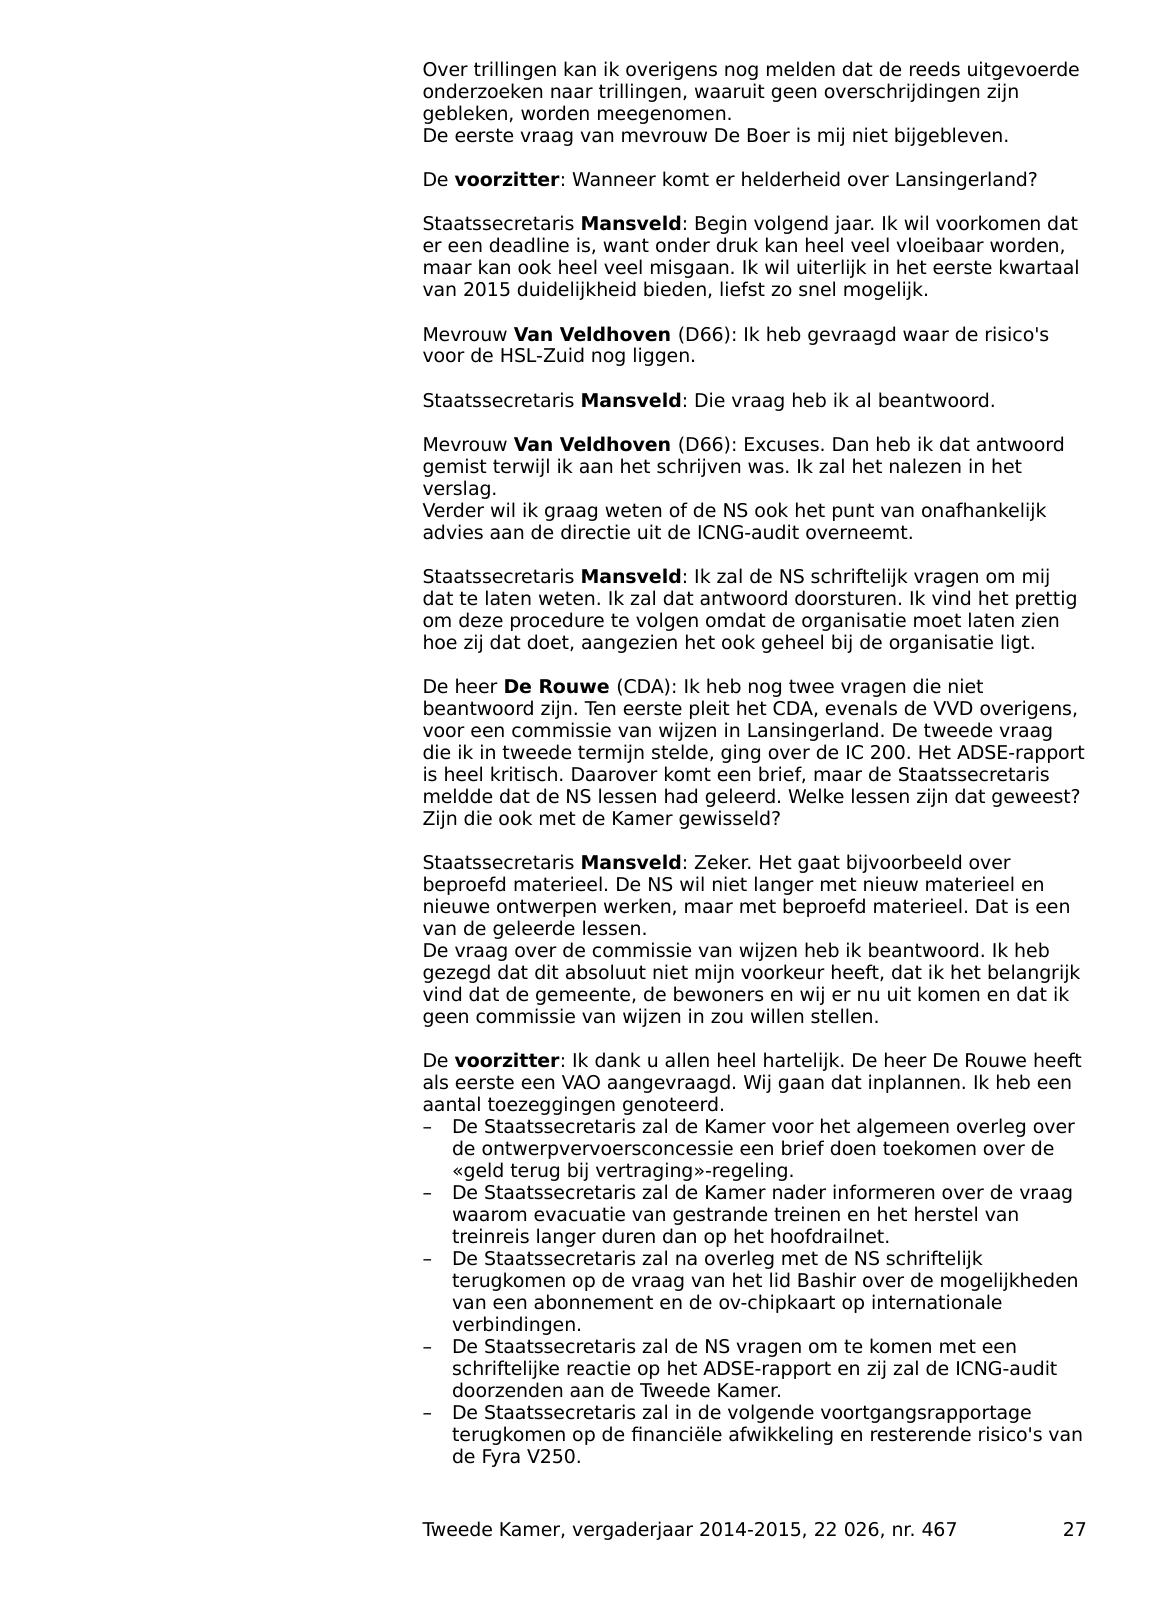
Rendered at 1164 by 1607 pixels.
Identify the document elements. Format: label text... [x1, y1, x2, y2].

text Staatssecretaris Mansveld: Begin volgend jaar. Ik wil voorkomen dat er een deadline is, want onder druk kan heel veel vloeibaar worden, maar kan ook heel veel misgaan. Ik wil uiterlijk in het eerste kwartaal van 2015 duidelijkheid bieden, liefst zo snel mogelijk. [422, 213, 1087, 301]
text De heer De Rouwe (CDA): Ik heb nog twee vragen die niet beantwoord zijn. Ten eerste pleit het CDA, evenals de VVD overigens, voor een commissie van wijzen in Lansingerland. De tweede vraag die ik in tweede termijn stelde, ging over de IC 200. Het ADSE-rapport is heel kritisch. Daarover komt een brief, maar de Staatssecretaris meldde dat de NS lessen had geleerd. Welke lessen zijn dat geweest? Zijn die ook met de Kamer gewisseld? [422, 676, 1087, 830]
text De voorzitter: Ik dank u allen heel hartelijk. De heer De Rouwe heeft als eerste een VAO aangevraagd. Wij gaan dat inplannen. Ik heb een aantal toezeggingen genoteerd. [422, 1050, 1087, 1116]
text Over trillingen kan ik overigens nog melden dat de reeds uitgevoerde onderzoeken naar trillingen, waaruit geen overschrijdingen zijn gebleken, worden meegenomen. [422, 59, 1087, 125]
text – De Staatssecretaris zal de NS vragen om te komen met een schriftelijke reactie op het ADSE-rapport en zij zal de ICNG-audit doorzenden aan de Tweede Kamer. [422, 1336, 1087, 1402]
text Mevrouw Van Veldhoven (D66): Ik heb gevraagd waar de risico's voor de HSL-Zuid nog liggen. [422, 323, 1087, 367]
text – De Staatssecretaris zal na overleg met de NS schriftelijk terugkomen op de vraag van het lid Bashir over de mogelijkheden van een abonnement en de ov-chipkaart op internationale verbindingen. [422, 1248, 1087, 1336]
text De voorzitter: Wanneer komt er helderheid over Lansingerland? [422, 169, 1087, 191]
text Staatssecretaris Mansveld: Ik zal de NS schriftelijk vragen om mij dat te laten weten. Ik zal dat antwoord doorsturen. Ik vind het prettig om deze procedure te volgen omdat de organisatie moet laten zien hoe zij dat doet, aangezien het ook geheel bij de organisatie ligt. [422, 566, 1087, 654]
text Staatssecretaris Mansveld: Die vraag heb ik al beantwoord. [422, 389, 1087, 412]
text Staatssecretaris Mansveld: Zeker. Het gaat bijvoorbeeld over beproefd materieel. De NS wil niet langer met nieuw materieel en nieuwe ontwerpen werken, maar met beproefd materieel. Dat is een van de geleerde lessen. [422, 852, 1087, 940]
text – De Staatssecretaris zal in de volgende voortgangsrapportage terugkomen op de financiële afwikkeling en resterende risico's van de Fyra V250. [422, 1402, 1087, 1468]
text De vraag over de commissie van wijzen heb ik beantwoord. Ik heb gezegd dat dit absoluut niet mijn voorkeur heeft, dat ik het belangrijk vind dat de gemeente, de bewoners en wij er nu uit komen en dat ik geen commissie van wijzen in zou willen stellen. [422, 940, 1087, 1028]
text Mevrouw Van Veldhoven (D66): Excuses. Dan heb ik dat antwoord gemist terwijl ik aan het schrijven was. Ik zal het nalezen in het verslag. [422, 434, 1087, 500]
text – De Staatssecretaris zal de Kamer voor het algemeen overleg over de ontwerpvervoersconcessie een brief doen toekomen over de «geld terug bij vertraging»-regeling. [422, 1116, 1087, 1182]
text Verder wil ik graag weten of de NS ook het punt van onafhankelijk advies aan de directie uit de ICNG-audit overneemt. [422, 500, 1087, 544]
text – De Staatssecretaris zal de Kamer nader informeren over de vraag waarom evacuatie van gestrande treinen en het herstel van treinreis langer duren dan op het hoofdrailnet. [422, 1182, 1087, 1248]
text De eerste vraag van mevrouw De Boer is mij niet bijgebleven. [422, 125, 1087, 147]
